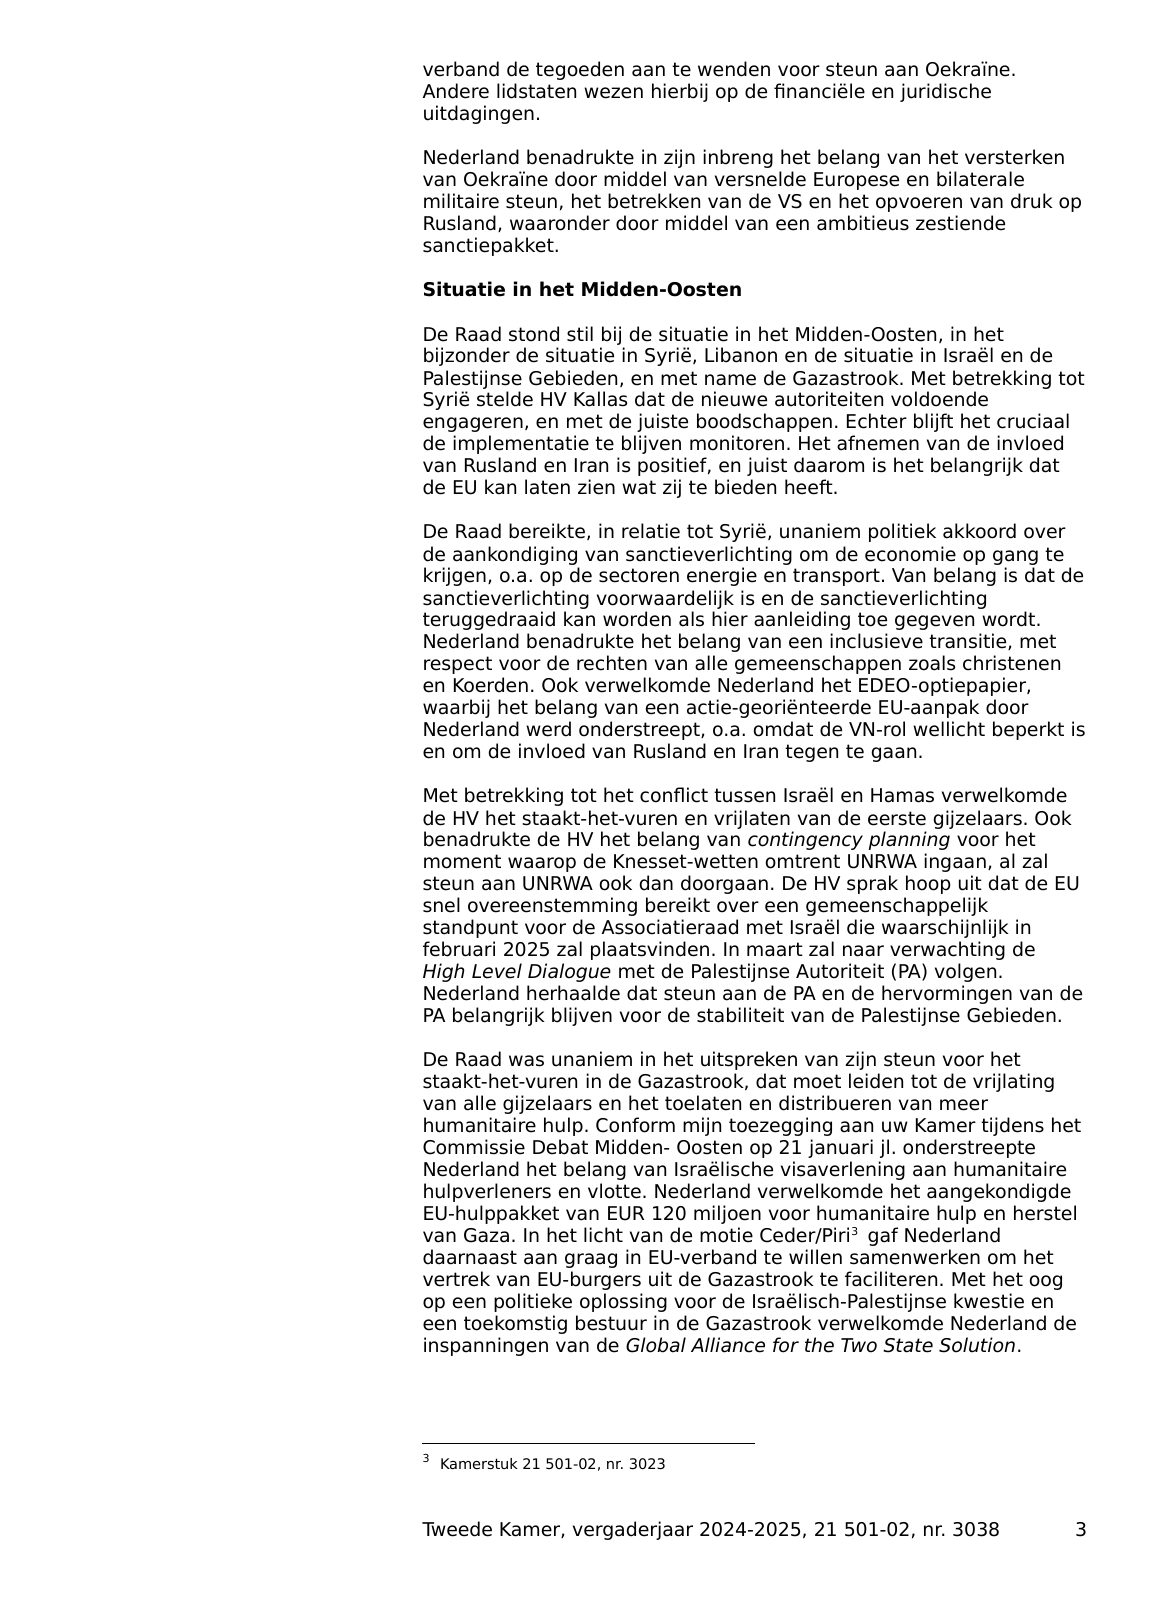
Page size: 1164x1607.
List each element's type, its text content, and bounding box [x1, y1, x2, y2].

text De Raad bereikte, in relatie tot Syrië, unaniem politiek akkoord over de aankondiging van sanctieverlichting om de economie op gang te krijgen, o.a. op de sectoren energie en transport. Van belang is dat de sanctieverlichting voorwaardelijk is en de sanctieverlichting teruggedraaid kan worden als hier aanleiding toe gegeven wordt. Nederland benadrukte het belang van een inclusieve transitie, met respect voor de rechten van alle gemeenschappen zoals christenen en Koerden. Ook verwelkomde Nederland het EDEO-optiepapier, waarbij het belang van een actie-georiënteerde EU-aanpak door Nederland werd onderstreept, o.a. omdat de VN-rol wellicht beperkt is en om de invloed van Rusland en Iran tegen te gaan. [422, 521, 1087, 763]
text Nederland benadrukte in zijn inbreng het belang van het versterken van Oekraïne door middel van versnelde Europese en bilaterale militaire steun, het betrekken van de VS en het opvoeren van druk op Rusland, waaronder door middel van een ambitieus zestiende sanctiepakket. [422, 147, 1087, 257]
text verband de tegoeden aan te wenden voor steun aan Oekraïne. Andere lidstaten wezen hierbij op de financiële en juridische uitdagingen. [422, 59, 1087, 125]
text Kamerstuk 21 501-02, nr. 3023 [422, 1452, 1087, 1474]
text De Raad stond stil bij de situatie in het Midden-Oosten, in het bijzonder de situatie in Syrië, Libanon en de situatie in Israël en de Palestijnse Gebieden, en met name de Gazastrook. Met betrekking tot Syrië stelde HV Kallas dat de nieuwe autoriteiten voldoende engageren, en met de juiste boodschappen. Echter blijft het cruciaal de implementatie te blijven monitoren. Het afnemen van de invloed van Rusland en Iran is positief, en juist daarom is het belangrijk dat de EU kan laten zien wat zij te bieden heeft. [422, 323, 1087, 499]
subtitle Situatie in het Midden-Oosten [422, 279, 1087, 301]
text Met betrekking tot het conflict tussen Israël en Hamas verwelkomde de HV het staakt-het-vuren en vrijlaten van de eerste gijzelaars. Ook benadrukte de HV het belang van contingency planning voor het moment waarop de Knesset-wetten omtrent UNRWA ingaan, al zal steun aan UNRWA ook dan doorgaan. De HV sprak hoop uit dat de EU snel overeenstemming bereikt over een gemeenschappelijk standpunt voor de Associatieraad met Israël die waarschijnlijk in februari 2025 zal plaatsvinden. In maart zal naar verwachting de High Level Dialogue met de Palestijnse Autoriteit (PA) volgen. Nederland herhaalde dat steun aan de PA en de hervormingen van de PA belangrijk blijven voor de stabiliteit van de Palestijnse Gebieden. [422, 785, 1087, 1027]
text De Raad was unaniem in het uitspreken van zijn steun voor het staakt-het-vuren in de Gazastrook, dat moet leiden tot de vrijlating van alle gijzelaars en het toelaten en distribueren van meer humanitaire hulp. Conform mijn toezegging aan uw Kamer tijdens het Commissie Debat Midden- Oosten op 21 januari jl. onderstreepte Nederland het belang van Israëlische visaverlening aan humanitaire hulpverleners en vlotte. Nederland verwelkomde het aangekondigde EU-hulppakket van EUR 120 miljoen voor humanitaire hulp en herstel van Gaza. In het licht van de motie Ceder/Piri gaf Nederland daarnaast aan graag in EU-verband te willen samenwerken om het vertrek van EU-burgers uit de Gazastrook te faciliteren. Met het oog op een politieke oplossing voor de Israëlisch-Palestijnse kwestie en een toekomstig bestuur in de Gazastrook verwelkomde Nederland de inspanningen van de Global Alliance for the Two State Solution. [422, 1049, 1087, 1357]
